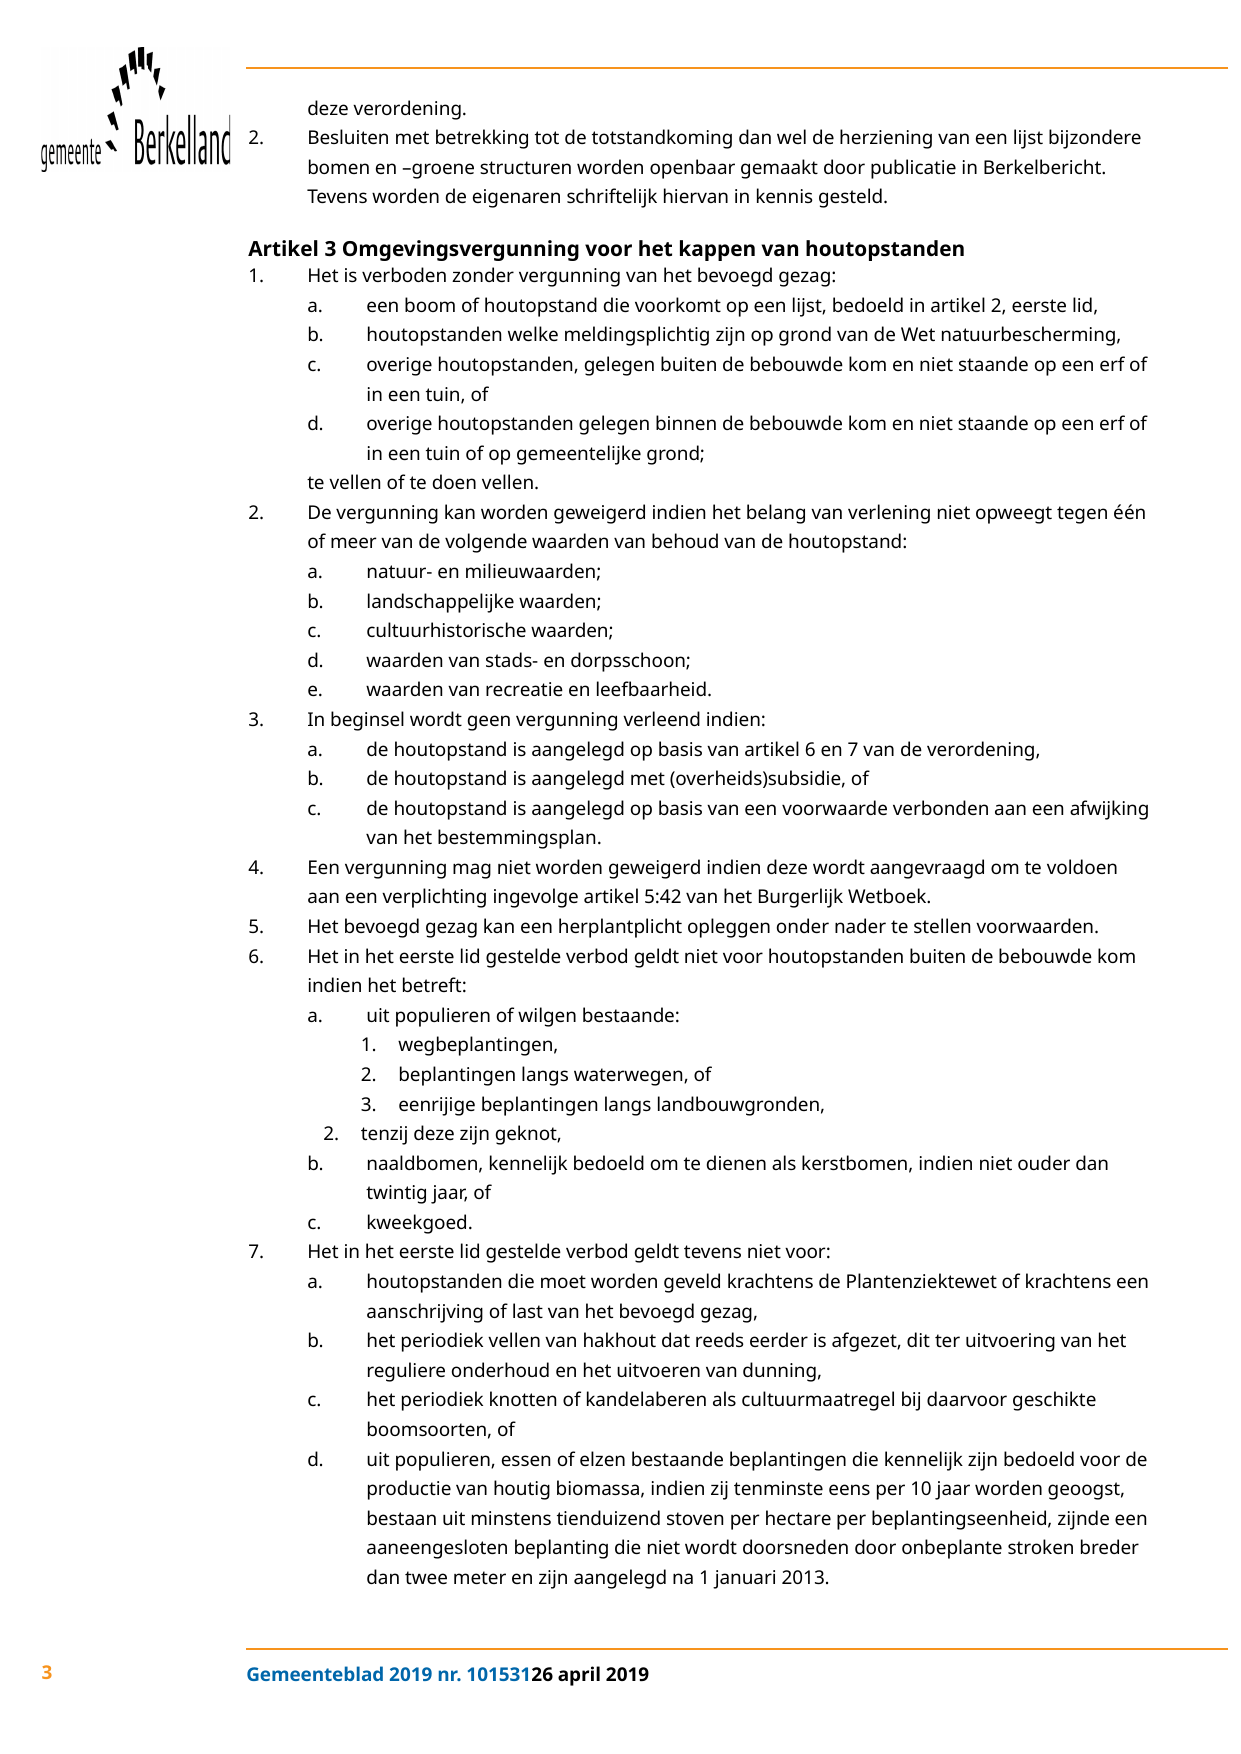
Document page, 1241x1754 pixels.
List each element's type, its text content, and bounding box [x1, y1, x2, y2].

list uit populieren of wilgen bestaande: [307, 1002, 1152, 1028]
list wegbeplantingen, [361, 1032, 1152, 1057]
list cultuurhistorische waarden; [307, 617, 1152, 643]
list houtopstanden welke meldingsplichtig zijn op grond van de Wet natuurbescherming, [307, 322, 1152, 347]
list Het bevoegd gezag kan een herplantplicht opleggen onder nader te stellen voorwaarden. [248, 913, 1152, 939]
list De vergunning kan worden geweigerd indien het belang van verlening niet opweegt tegen één of meer van de volgende waarden van behoud van de houtopstand: [248, 499, 1152, 554]
list overige houtopstanden gelegen binnen de bebouwde kom en niet staande op een erf of in een tuin of op gemeentelijke grond; [307, 410, 1152, 466]
list Het is verboden zonder vergunning van het bevoegd gezag: [248, 262, 1152, 288]
list overige houtopstanden, gelegen buiten de bebouwde kom en niet staande op een erf of in een tuin, of [307, 351, 1152, 406]
list te vellen of te doen vellen. [248, 469, 1152, 495]
list de houtopstand is aangelegd met (overheids)subsidie, of [307, 765, 1152, 791]
picture [41, 47, 231, 172]
list het periodiek knotten of kandelaberen als cultuurmaatregel bij daarvoor geschikte boomsoorten, of [307, 1387, 1152, 1442]
list eenrijige beplantingen langs landbouwgronden, [361, 1091, 1152, 1116]
list In beginsel wordt geen vergunning verleend indien: [248, 706, 1152, 732]
list Besluiten met betrekking tot de totstandkoming dan wel de herziening van een lijst bijzondere bomen en –groene structuren worden openbaar gemaakt door publicatie in Berkelbericht. Tevens worden de eigenaren schriftelijk hiervan in kennis gesteld. [248, 124, 1152, 209]
list waarden van recreatie en leefbaarheid. [307, 677, 1152, 702]
list Het in het eerste lid gestelde verbod geldt niet voor houtopstanden buiten de bebouwde kom indien het betreft: [248, 943, 1152, 998]
list houtopstanden die moet worden geveld krachtens de Plantenziektewet of krachtens een aanschrijving of last van het bevoegd gezag, [307, 1268, 1152, 1323]
list de houtopstand is aangelegd op basis van artikel 6 en 7 van de verordening, [307, 736, 1152, 761]
list uit populieren, essen of elzen bestaande beplantingen die kennelijk zijn bedoeld voor de productie van houtig biomassa, indien zij tenminste eens per 10 jaar worden geoogst, bestaan uit minstens tienduizend stoven per hectare per beplantingseenheid, zijnde een aaneengesloten beplanting die niet wordt doorsneden door onbeplante stroken breder dan twee meter en zijn aangelegd na 1 januari 2013. [307, 1446, 1152, 1590]
list beplantingen langs waterwegen, of [361, 1061, 1152, 1087]
list het periodiek vellen van hakhout dat reeds eerder is afgezet, dit ter uitvoering van het reguliere onderhoud en het uitvoeren van dunning, [307, 1327, 1152, 1383]
text Artikel 3 Omgevingsvergunning voor het kappen van houtopstanden [248, 234, 1152, 262]
list kweekgoed. [307, 1209, 1152, 1235]
list natuur- en milieuwaarden; [307, 558, 1152, 584]
list Het in het eerste lid gestelde verbod geldt tevens niet voor: [248, 1239, 1152, 1264]
list naaldbomen, kennelijk bedoeld om te dienen als kerstbomen, indien niet ouder dan twintig jaar, of [307, 1150, 1152, 1205]
list waarden van stads- en dorpsschoon; [307, 647, 1152, 673]
list landschappelijke waarden; [307, 588, 1152, 613]
list de houtopstand is aangelegd op basis van een voorwaarde verbonden aan een afwijking van het bestemmingsplan. [307, 795, 1152, 850]
list tenzij deze zijn geknot, [323, 1120, 1152, 1146]
list deze verordening. [248, 95, 1152, 121]
list een boom of houtopstand die voorkomt op een lijst, bedoeld in artikel 2, eerste lid, [307, 292, 1152, 318]
list Een vergunning mag niet worden geweigerd indien deze wordt aangevraagd om te voldoen aan een verplichting ingevolge artikel 5:42 van het Burgerlijk Wetboek. [248, 854, 1152, 909]
